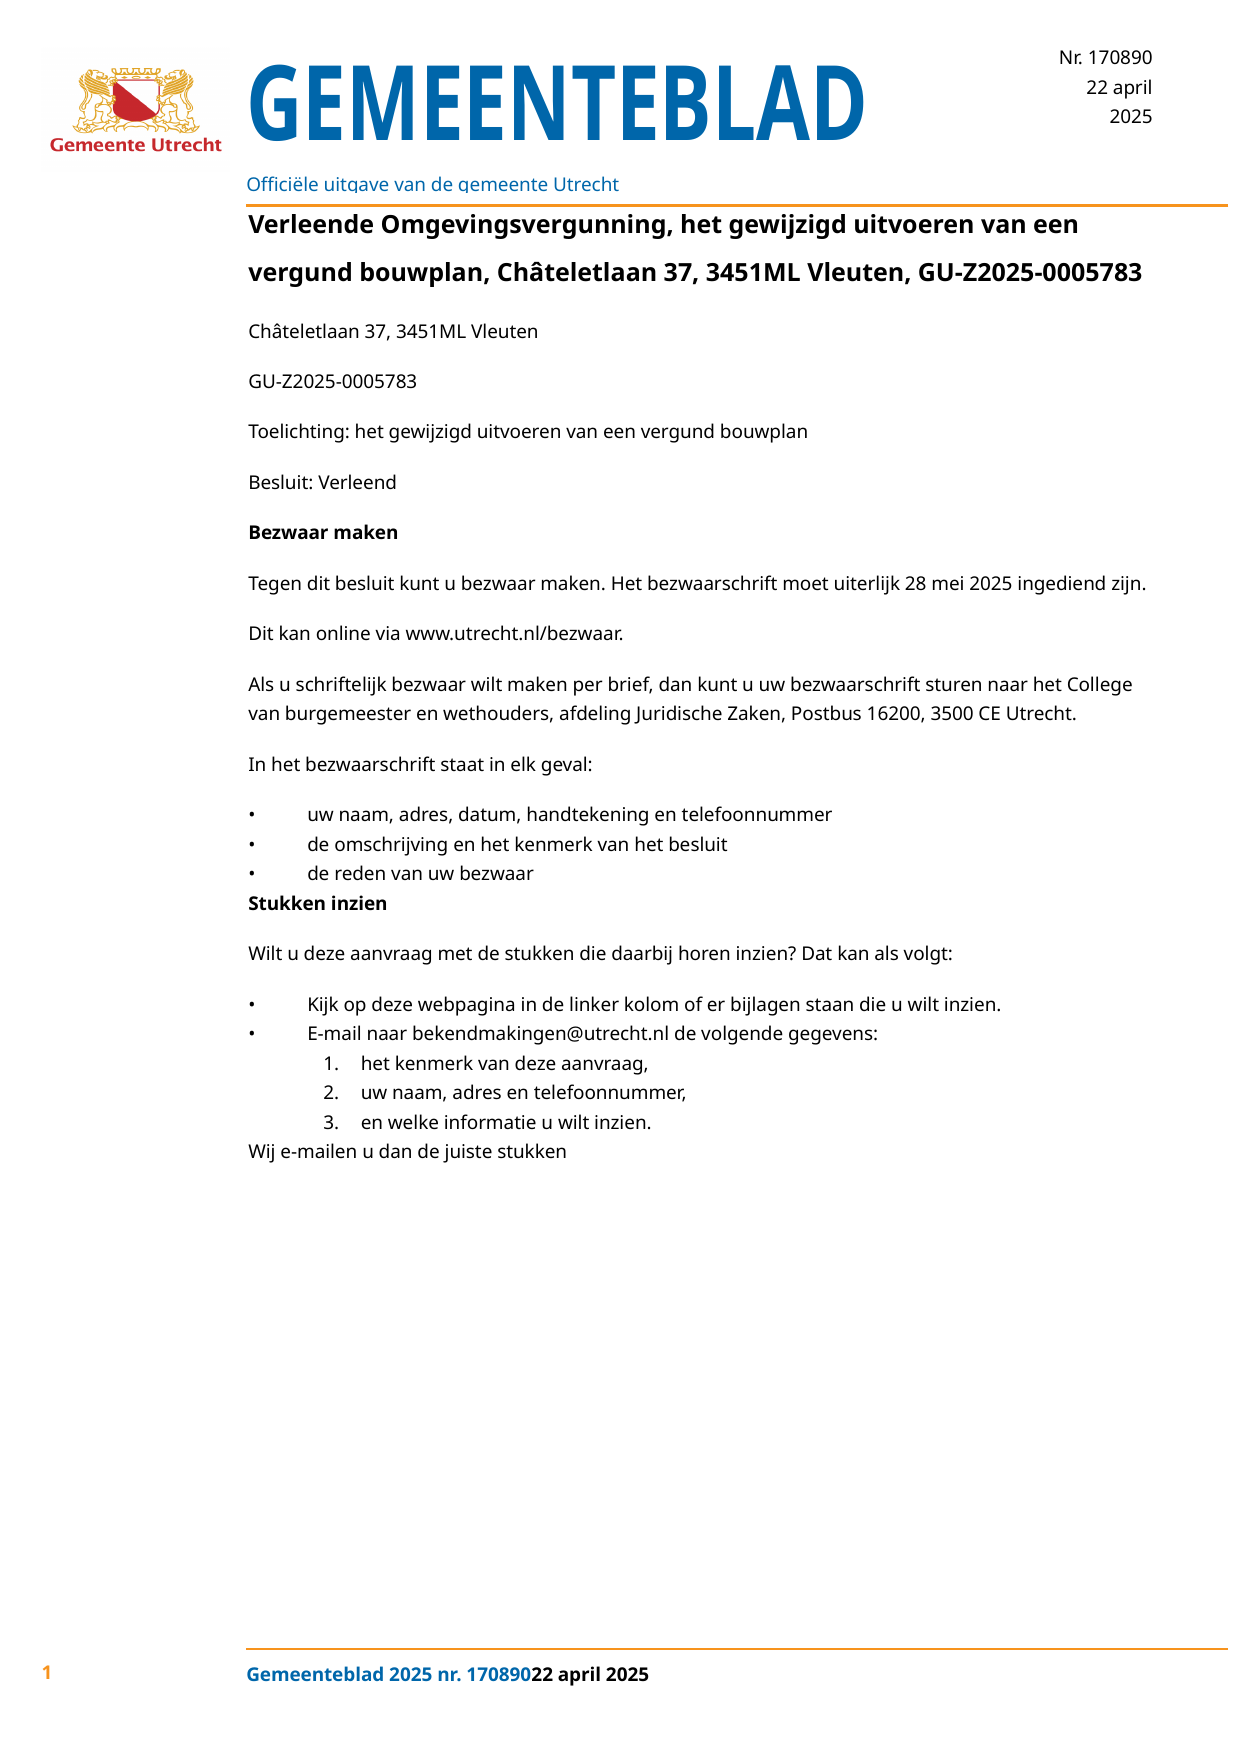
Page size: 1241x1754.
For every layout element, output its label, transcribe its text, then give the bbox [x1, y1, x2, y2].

text Als u schriftelijk bezwaar wilt maken per brief, dan kunt u uw bezwaarschrift sturen naar het College van burgemeester en wethouders, afdeling Juridische Zaken, Postbus 16200, 3500 CE Utrecht. [248, 671, 1152, 726]
list het kenmerk van deze aanvraag, [323, 1050, 1152, 1076]
list en welke informatie u wilt inzien. [323, 1109, 1152, 1135]
text Besluit: Verleend [248, 469, 1152, 495]
list uw naam, adres, datum, handtekening en telefoonnummer [248, 801, 1152, 827]
text Wilt u deze aanvraag met de stukken die daarbij horen inzien? Dat kan als volgt: [248, 940, 1152, 966]
text Verleende Omgevingsvergunning, het gewijzigd uitvoeren van een vergund bouwplan, Châteletlaan 37, 3451ML Vleuten, GU-Z2025-0005783 [248, 207, 1152, 288]
text Stukken inzien [248, 890, 1152, 916]
picture [41, 47, 231, 172]
list uw naam, adres en telefoonnummer, [323, 1079, 1152, 1105]
list Kijk op deze webpagina in de linker kolom of er bijlagen staan die u wilt inzien. [248, 991, 1152, 1017]
text Bezwaar maken [248, 519, 1152, 545]
text Tegen dit besluit kunt u bezwaar maken. Het bezwaarschrift moet uiterlijk 28 mei 2025 ingediend zijn. [248, 570, 1152, 596]
text Dit kan online via www.utrecht.nl/bezwaar. [248, 620, 1152, 646]
text Wij e-mailen u dan de juiste stukken [248, 1139, 1152, 1164]
text Châteletlaan 37, 3451ML Vleuten [248, 318, 1152, 344]
text GU-Z2025-0005783 [248, 368, 1152, 394]
text Toelichting: het gewijzigd uitvoeren van een vergund bouwplan [248, 419, 1152, 444]
list de omschrijving en het kenmerk van het besluit [248, 831, 1152, 857]
list de reden van uw bezwaar [248, 860, 1152, 886]
list E-mail naar bekendmakingen@utrecht.nl de volgende gegevens: [248, 1020, 1152, 1046]
text In het bezwaarschrift staat in elk geval: [248, 751, 1152, 777]
